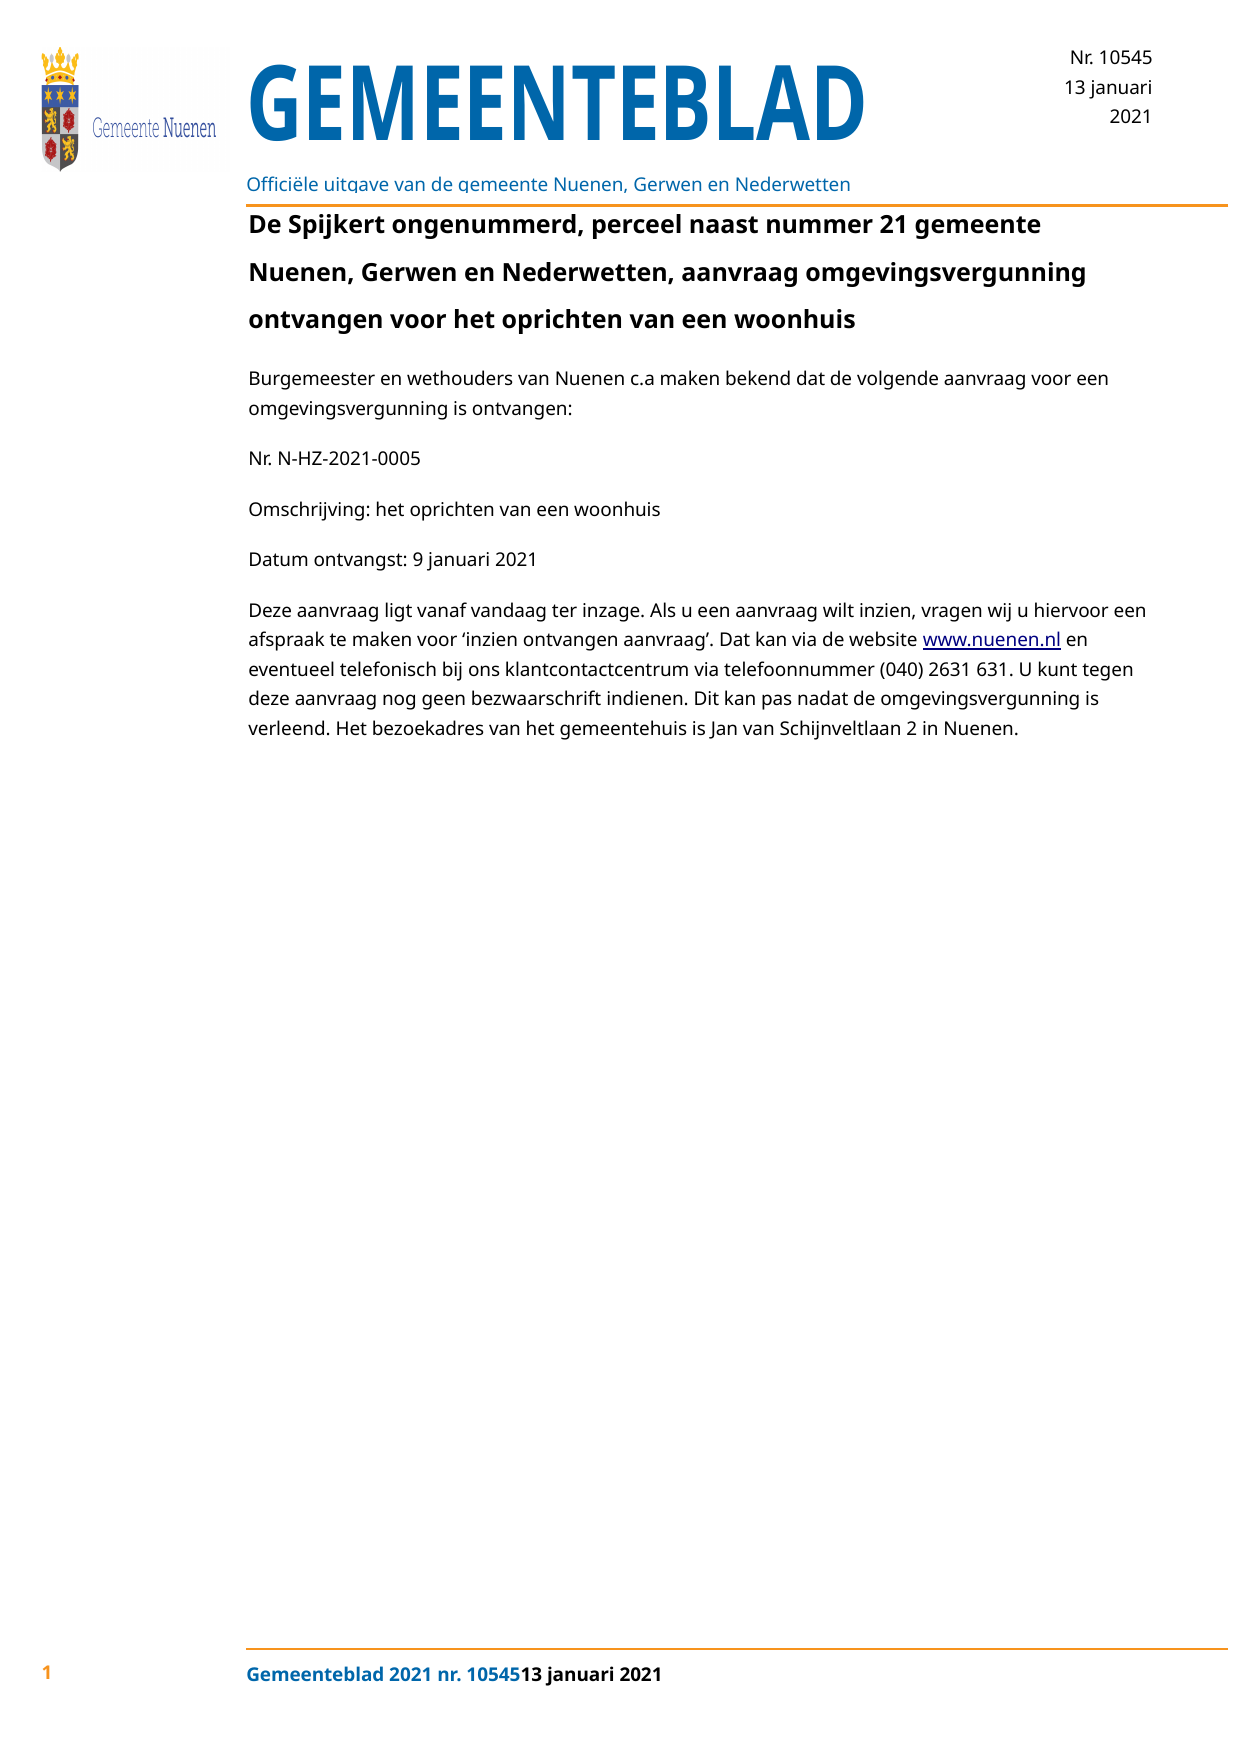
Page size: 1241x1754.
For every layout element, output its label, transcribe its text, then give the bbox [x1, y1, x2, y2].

text Nr. N-HZ-2021-0005 [248, 446, 1152, 471]
text Burgemeester en wethouders van Nuenen c.a maken bekend dat de volgende aanvraag voor een omgevingsvergunning is ontvangen: [248, 366, 1152, 421]
text Omschrijving: het oprichten van een woonhuis [248, 496, 1152, 522]
text Deze aanvraag ligt vanaf vandaag ter inzage. Als u een aanvraag wilt inzien, vragen wij u hiervoor een afspraak te maken voor ‘inzien ontvangen aanvraag’. Dat kan via de website www.nuenen.nl en eventueel telefonisch bij ons klantcontactcentrum via telefoonnummer (040) 2631 631. U kunt tegen deze aanvraag nog geen bezwaarschrift indienen. Dit kan pas nadat de omgevingsvergunning is verleend. Het bezoekadres van het gemeentehuis is Jan van Schijnveltlaan 2 in Nuenen. [248, 597, 1152, 741]
text De Spijkert ongenummerd, perceel naast nummer 21 gemeente Nuenen, Gerwen en Nederwetten, aanvraag omgevingsvergunning ontvangen voor het oprichten van een woonhuis [248, 207, 1152, 336]
text Datum ontvangst: 9 januari 2021 [248, 546, 1152, 572]
picture [41, 47, 231, 172]
